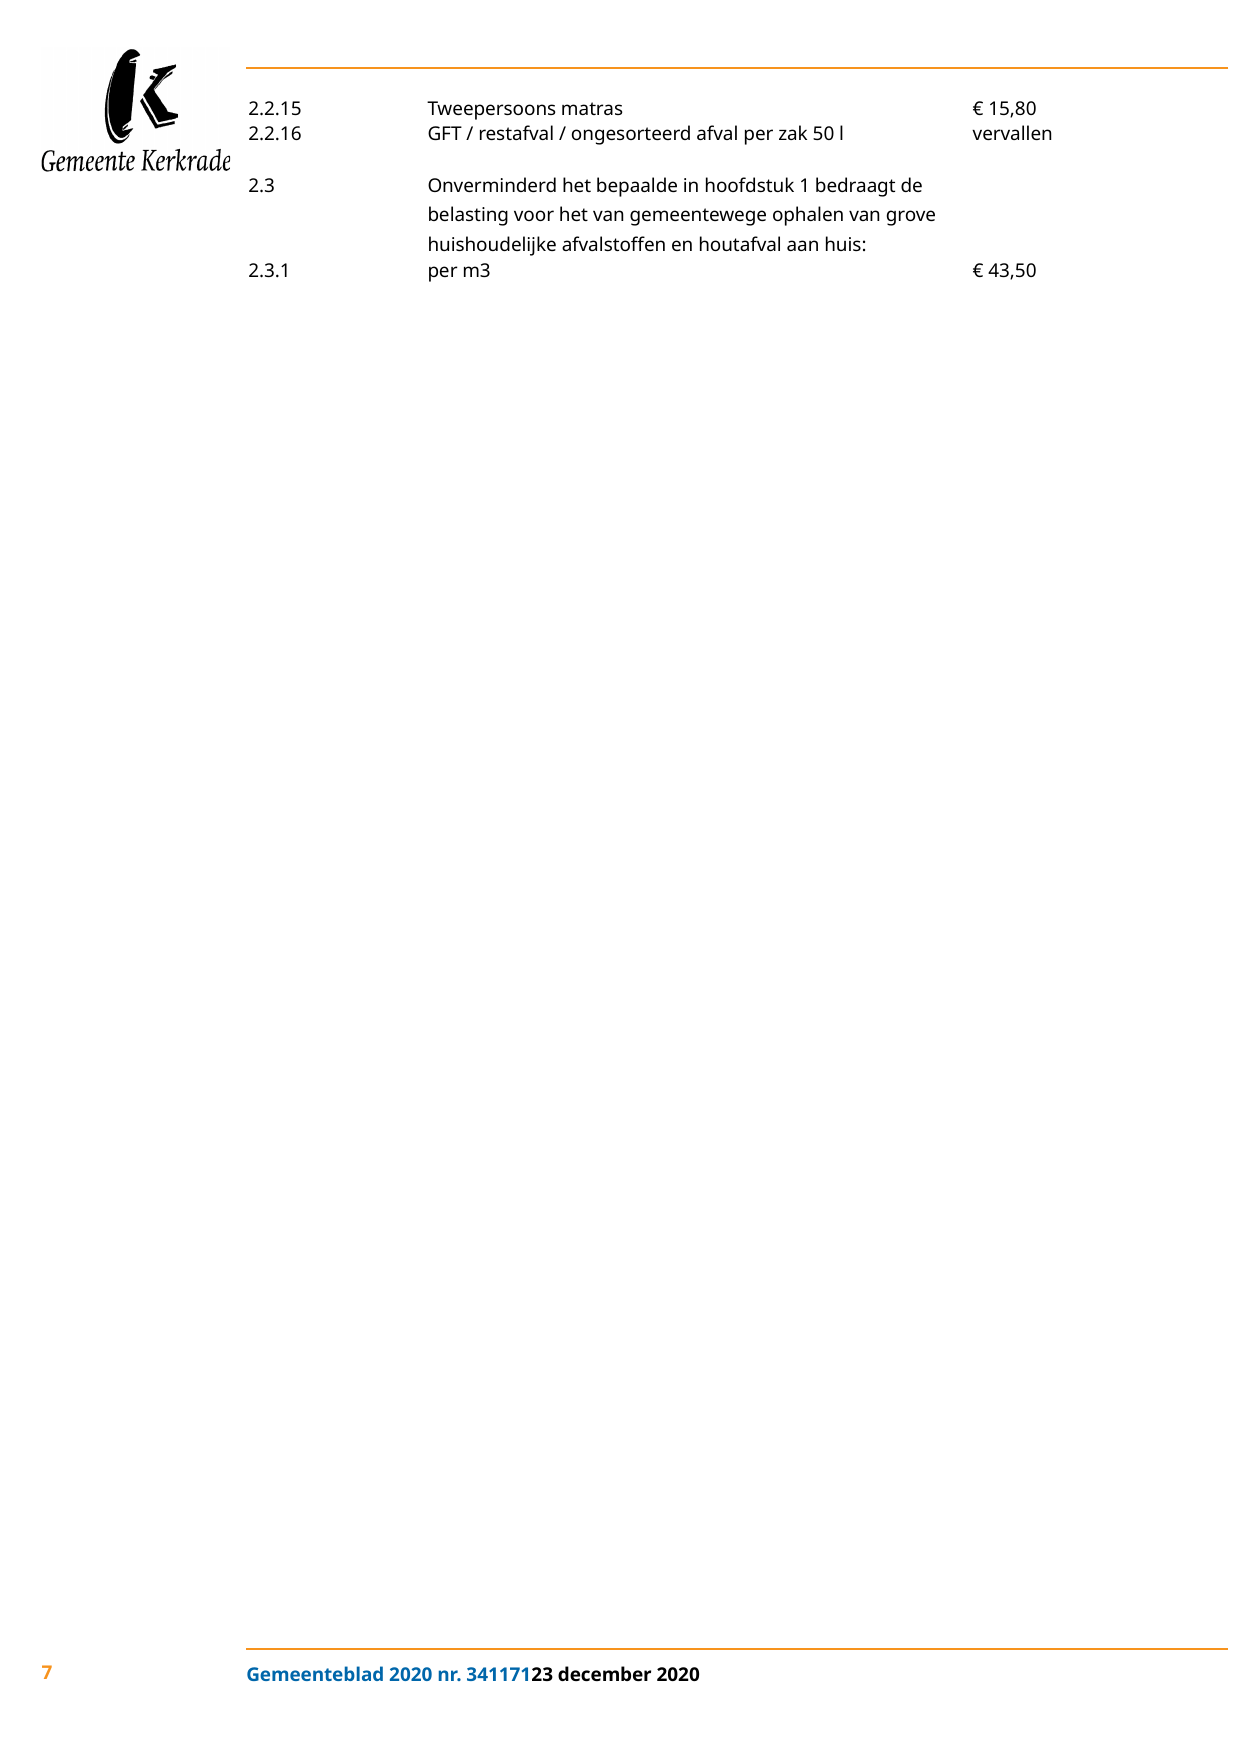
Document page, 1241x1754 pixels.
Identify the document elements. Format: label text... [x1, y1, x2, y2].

table_cell Onverminderd het bepaalde in hoofdstuk 1 bedraagt de belasting voor het van gemeentewege ophalen van grove huishoudelijke afvalstoffen en houtafval aan huis: [427, 172, 972, 257]
table_cell € 43,50 [973, 257, 1152, 283]
table_cell GFT / restafval / ongesorteerd afval per zak 50 l [427, 121, 972, 146]
table_cell 2.3 [248, 172, 427, 257]
table_cell [973, 172, 1152, 257]
table_cell Tweepersoons matras [427, 95, 972, 121]
table_cell € 15,80 [973, 95, 1152, 121]
table_cell vervallen [973, 121, 1152, 146]
table_cell per m3 [427, 257, 972, 283]
table_cell 2.3.1 [248, 257, 427, 283]
table_cell 2.2.16 [248, 121, 427, 146]
table_cell [427, 146, 972, 172]
table_cell [248, 146, 427, 172]
picture [41, 47, 231, 172]
table_cell 2.2.15 [248, 95, 427, 121]
table_cell [973, 146, 1152, 172]
